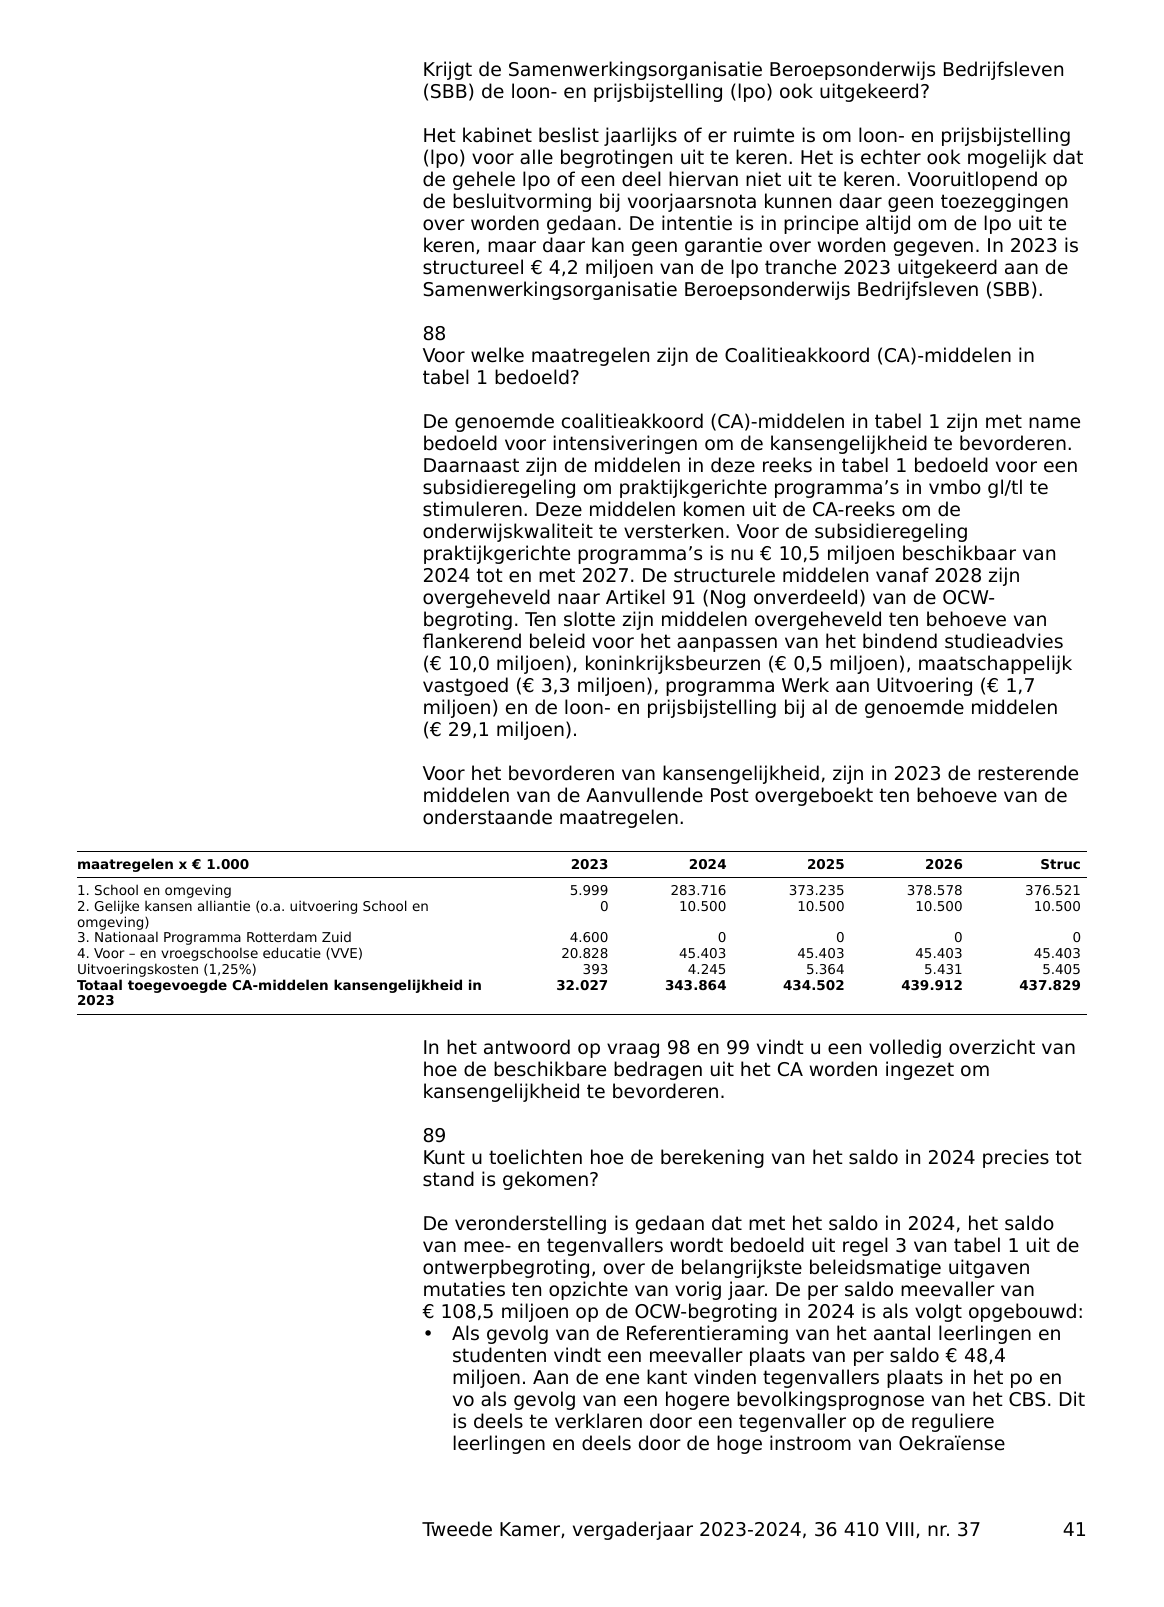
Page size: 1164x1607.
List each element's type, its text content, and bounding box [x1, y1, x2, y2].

text De genoemde coalitieakkoord (CA)-middelen in tabel 1 zijn met name bedoeld voor intensiveringen om de kansengelijkheid te bevorderen. Daarnaast zijn de middelen in deze reeks in tabel 1 bedoeld voor een subsidieregeling om praktijkgerichte programma’s in vmbo gl/tl te stimuleren. Deze middelen komen uit de CA-reeks om de onderwijskwaliteit te versterken. Voor de subsidieregeling praktijkgerichte programma’s is nu € 10,5 miljoen beschikbaar van 2024 tot en met 2027. De structurele middelen vanaf 2028 zijn overgeheveld naar Artikel 91 (Nog onverdeeld) van de OCW-begroting. Ten slotte zijn middelen overgeheveld ten behoeve van flankerend beleid voor het aanpassen van het bindend studieadvies (€ 10,0 miljoen), koninkrijksbeurzen (€ 0,5 miljoen), maatschappelijk vastgoed (€ 3,3 miljoen), programma Werk aan Uitvoering (€ 1,7 miljoen) en de loon- en prijsbijstelling bij al de genoemde middelen (€ 29,1 miljoen). [422, 411, 1087, 741]
table_cell 5.364 [732, 962, 850, 977]
table_cell 3. Nationaal Programma Rotterdam Zuid [77, 930, 496, 946]
table_cell 0 [969, 930, 1087, 946]
table_cell Totaal toegevoegde CA-middelen kansengelijkheid in 2023 [77, 977, 496, 1013]
table_cell 5.405 [969, 962, 1087, 977]
table_cell 4.600 [496, 930, 614, 946]
text De veronderstelling is gedaan dat met het saldo in 2024, het saldo van mee- en tegenvallers wordt bedoeld uit regel 3 van tabel 1 uit de ontwerpbegroting, over de belangrijkste beleidsmatige uitgaven mutaties ten opzichte van vorig jaar. De per saldo meevaller van € 108,5 miljoen op de OCW-begroting in 2024 is als volgt opgebouwd: [422, 1213, 1087, 1323]
table_cell 0 [732, 930, 850, 946]
table_cell 437.829 [969, 977, 1087, 1013]
table_header Struc [969, 852, 1087, 877]
text In het antwoord op vraag 98 en 99 vindt u een volledig overzicht van hoe de beschikbare bedragen uit het CA worden ingezet om kansengelijkheid te bevorderen. [422, 1037, 1087, 1103]
table_cell 393 [496, 962, 614, 977]
table_cell 45.403 [850, 946, 968, 962]
table_cell 5.999 [496, 878, 614, 899]
table_cell 1. School en omgeving [77, 878, 496, 899]
table_cell 343.864 [614, 977, 732, 1013]
table_header 2025 [732, 852, 850, 877]
text Voor welke maatregelen zijn de Coalitieakkoord (CA)-middelen in tabel 1 bedoeld? [422, 345, 1087, 389]
table_cell 32.027 [496, 977, 614, 1013]
table_cell 2. Gelijke kansen alliantie (o.a. uitvoering School en omgeving) [77, 899, 496, 930]
table_cell 45.403 [614, 946, 732, 962]
table_cell 10.500 [850, 899, 968, 930]
table_header 2024 [614, 852, 732, 877]
table_header 2026 [850, 852, 968, 877]
table_cell 4. Voor – en vroegschoolse educatie (VVE) [77, 946, 496, 962]
text Kunt u toelichten hoe de berekening van het saldo in 2024 precies tot stand is gekomen? [422, 1147, 1087, 1191]
text Krijgt de Samenwerkingsorganisatie Beroepsonderwijs Bedrijfsleven (SBB) de loon- en prijsbijstelling (lpo) ook uitgekeerd? [422, 59, 1087, 103]
table_cell 10.500 [969, 899, 1087, 930]
table_cell 4.245 [614, 962, 732, 977]
table_cell 5.431 [850, 962, 968, 977]
table_cell 378.578 [850, 878, 968, 899]
table_cell 373.235 [732, 878, 850, 899]
table_cell Uitvoeringskosten (1,25%) [77, 962, 496, 977]
text Het kabinet beslist jaarlijks of er ruimte is om loon- en prijsbijstelling (lpo) voor alle begrotingen uit te keren. Het is echter ook mogelijk dat de gehele lpo of een deel hiervan niet uit te keren. Vooruitlopend op de besluitvorming bij voorjaarsnota kunnen daar geen toezeggingen over worden gedaan. De intentie is in principe altijd om de lpo uit te keren, maar daar kan geen garantie over worden gegeven. In 2023 is structureel € 4,2 miljoen van de lpo tranche 2023 uitgekeerd aan de Samenwerkingsorganisatie Beroepsonderwijs Bedrijfsleven (SBB). [422, 125, 1087, 301]
table_cell 10.500 [732, 899, 850, 930]
table_cell 439.912 [850, 977, 968, 1013]
table_cell 0 [614, 930, 732, 946]
table_cell 434.502 [732, 977, 850, 1013]
table_cell 376.521 [969, 878, 1087, 899]
table_header maatregelen x € 1.000 [77, 852, 496, 877]
table_cell 45.403 [969, 946, 1087, 962]
table_cell 45.403 [732, 946, 850, 962]
text 89 [422, 1125, 1087, 1147]
text Voor het bevorderen van kansengelijkheid, zijn in 2023 de resterende middelen van de Aanvullende Post overgeboekt ten behoeve van de onderstaande maatregelen. [422, 763, 1087, 829]
table_cell 0 [850, 930, 968, 946]
text • Als gevolg van de Referentieraming van het aantal leerlingen en studenten vindt een meevaller plaats van per saldo € 48,4 miljoen. Aan de ene kant vinden tegenvallers plaats in het po en vo als gevolg van een hogere bevolkingsprognose van het CBS. Dit is deels te verklaren door een tegenvaller op de reguliere leerlingen en deels door de hoge instroom van Oekraïense [422, 1323, 1087, 1455]
table_cell 0 [496, 899, 614, 930]
table_cell 283.716 [614, 878, 732, 899]
table_header 2023 [496, 852, 614, 877]
text 88 [422, 323, 1087, 345]
table_cell 10.500 [614, 899, 732, 930]
table_cell 20.828 [496, 946, 614, 962]
